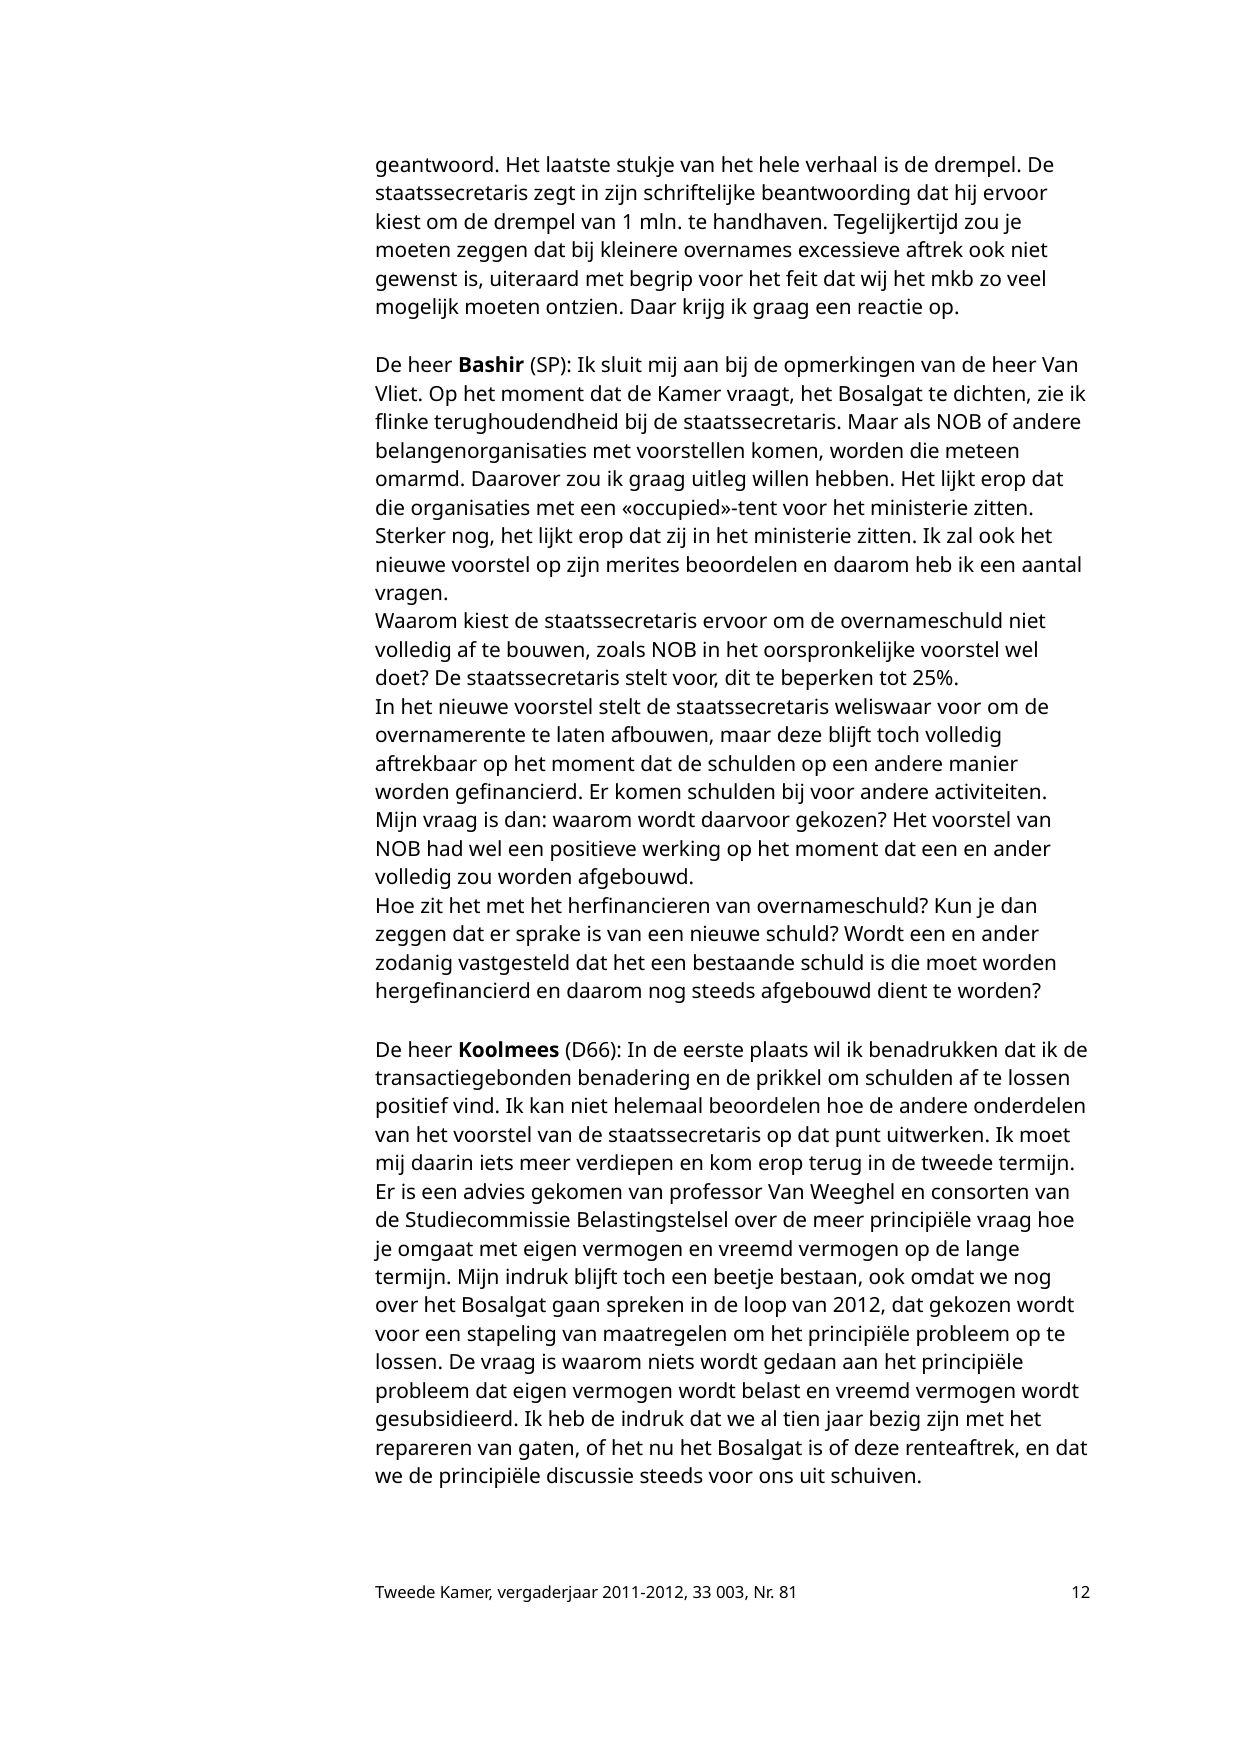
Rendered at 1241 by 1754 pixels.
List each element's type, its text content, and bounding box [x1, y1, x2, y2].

text geantwoord. Het laatste stukje van het hele verhaal is de drempel. De staatssecretaris zegt in zijn schriftelijke beantwoording dat hij ervoor kiest om de drempel van 1 mln. te handhaven. Tegelijkertijd zou je moeten zeggen dat bij kleinere overnames excessieve aftrek ook niet gewenst is, uiteraard met begrip voor het feit dat wij het mkb zo veel mogelijk moeten ontzien. Daar krijg ik graag een reactie op. [375, 150, 1090, 321]
text In het nieuwe voorstel stelt de staatssecretaris weliswaar voor om de overnamerente te laten afbouwen, maar deze blijft toch volledig aftrekbaar op het moment dat de schulden op een andere manier worden gefinancierd. Er komen schulden bij voor andere activiteiten. Mijn vraag is dan: waarom wordt daarvoor gekozen? Het voorstel van NOB had wel een positieve werking op het moment dat een en ander volledig zou worden afgebouwd. [375, 692, 1090, 891]
text Hoe zit het met het herfinancieren van overnameschuld? Kun je dan zeggen dat er sprake is van een nieuwe schuld? Wordt een en ander zodanig vastgesteld dat het een bestaande schuld is die moet worden hergefinancierd en daarom nog steeds afgebouwd dient te worden? [375, 891, 1090, 1005]
text De heer Bashir (SP): Ik sluit mij aan bij de opmerkingen van de heer Van Vliet. Op het moment dat de Kamer vraagt, het Bosalgat te dichten, zie ik flinke terughoudendheid bij de staatssecretaris. Maar als NOB of andere belangenorganisaties met voorstellen komen, worden die meteen omarmd. Daarover zou ik graag uitleg willen hebben. Het lijkt erop dat die organisaties met een «occupied»-tent voor het ministerie zitten. Sterker nog, het lijkt erop dat zij in het ministerie zitten. Ik zal ook het nieuwe voorstel op zijn merites beoordelen en daarom heb ik een aantal vragen. [375, 351, 1090, 607]
text De heer Koolmees (D66): In de eerste plaats wil ik benadrukken dat ik de transactiegebonden benadering en de prikkel om schulden af te lossen positief vind. Ik kan niet helemaal beoordelen hoe de andere onderdelen van het voorstel van de staatssecretaris op dat punt uitwerken. Ik moet mij daarin iets meer verdiepen en kom erop terug in de tweede termijn. Er is een advies gekomen van professor Van Weeghel en consorten van de Studiecommissie Belastingstelsel over de meer principiële vraag hoe je omgaat met eigen vermogen en vreemd vermogen op de lange termijn. Mijn indruk blijft toch een beetje bestaan, ook omdat we nog over het Bosalgat gaan spreken in de loop van 2012, dat gekozen wordt voor een stapeling van maatregelen om het principiële probleem op te lossen. De vraag is waarom niets wordt gedaan aan het principiële probleem dat eigen vermogen wordt belast en vreemd vermogen wordt gesubsidieerd. Ik heb de indruk dat we al tien jaar bezig zijn met het repareren van gaten, of het nu het Bosalgat is of deze renteaftrek, en dat we de principiële discussie steeds voor ons uit schuiven. [375, 1035, 1090, 1490]
text Waarom kiest de staatssecretaris ervoor om de overnameschuld niet volledig af te bouwen, zoals NOB in het oorspronkelijke voorstel wel doet? De staatssecretaris stelt voor, dit te beperken tot 25%. [375, 607, 1090, 692]
